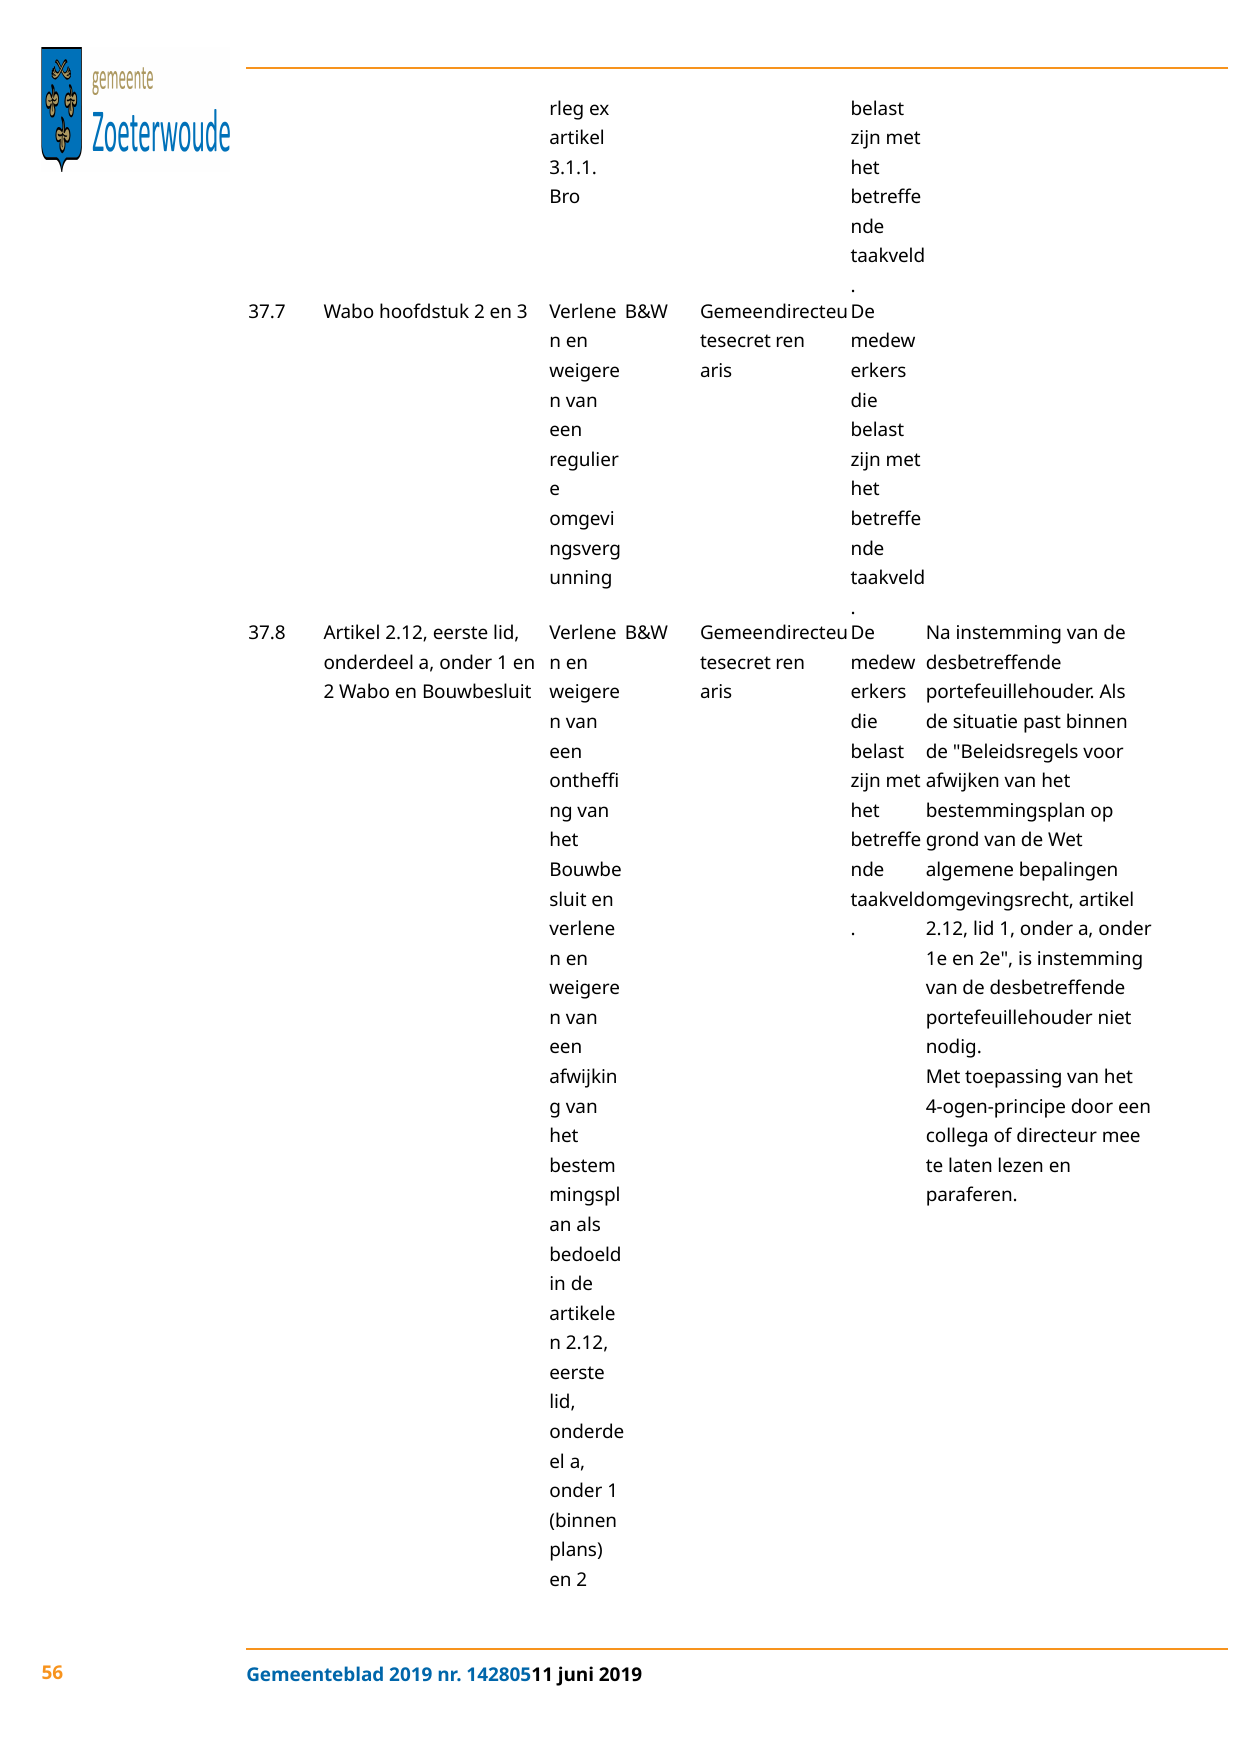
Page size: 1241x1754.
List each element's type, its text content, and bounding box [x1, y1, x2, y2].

table_cell belast zijn met het betreffende taakveld. [850, 95, 926, 298]
table_cell [625, 95, 700, 298]
table_cell 37.8 [248, 620, 323, 1592]
table_cell Verlenen en weigeren van een ontheffing van het Bouwbesluit en verlenen en weigeren van een afwijking van het bestemmingsplan als bedoeld in de artikelen 2.12, eerste lid, onderdeel a, onder 1 (binnenplans) en 2 [549, 620, 624, 1592]
table_cell [248, 95, 323, 298]
table_cell De medewerkers die belast zijn met het betreffende taakveld. [850, 298, 926, 619]
table_cell Gemeentesecretaris [700, 298, 775, 619]
table_cell rleg ex artikel 3.1.1. Bro [549, 95, 624, 298]
table_cell directeuren [775, 620, 850, 1592]
table_cell B&W [625, 620, 700, 1592]
table_cell Wabo hoofdstuk 2 en 3 [323, 298, 549, 619]
table_cell directeuren [775, 298, 850, 619]
table_cell 37.7 [248, 298, 323, 619]
table_cell B&W [625, 298, 700, 619]
table_cell Verlenen en weigeren van een reguliere omgevingsvergunning [549, 298, 624, 619]
table_cell [323, 95, 549, 298]
table_cell Artikel 2.12, eerste lid, onderdeel a, onder 1 en 2 Wabo en Bouwbesluit [323, 620, 549, 1592]
table_cell [775, 95, 850, 298]
table_cell [926, 298, 1152, 619]
table_cell De medewerkers die belast zijn met het betreffende taakveld. [850, 620, 926, 1592]
picture [41, 47, 231, 172]
table_cell [700, 95, 775, 298]
table_cell Na instemming van de desbetreffende portefeuillehouder. Als de situatie past binnen de "Beleidsregels voor afwijken van het bestemmingsplan op grond van de Wet algemene bepalingen omgevingsrecht, artikel 2.12, lid 1, onder a, onder 1e en 2e", is instemming van de desbetreffende portefeuillehouder niet nodig. Met toepassing van het 4-ogen-principe door een collega of directeur mee te laten lezen en paraferen. [926, 620, 1152, 1592]
table_cell Gemeentesecretaris [700, 620, 775, 1592]
table_cell [926, 95, 1152, 298]
